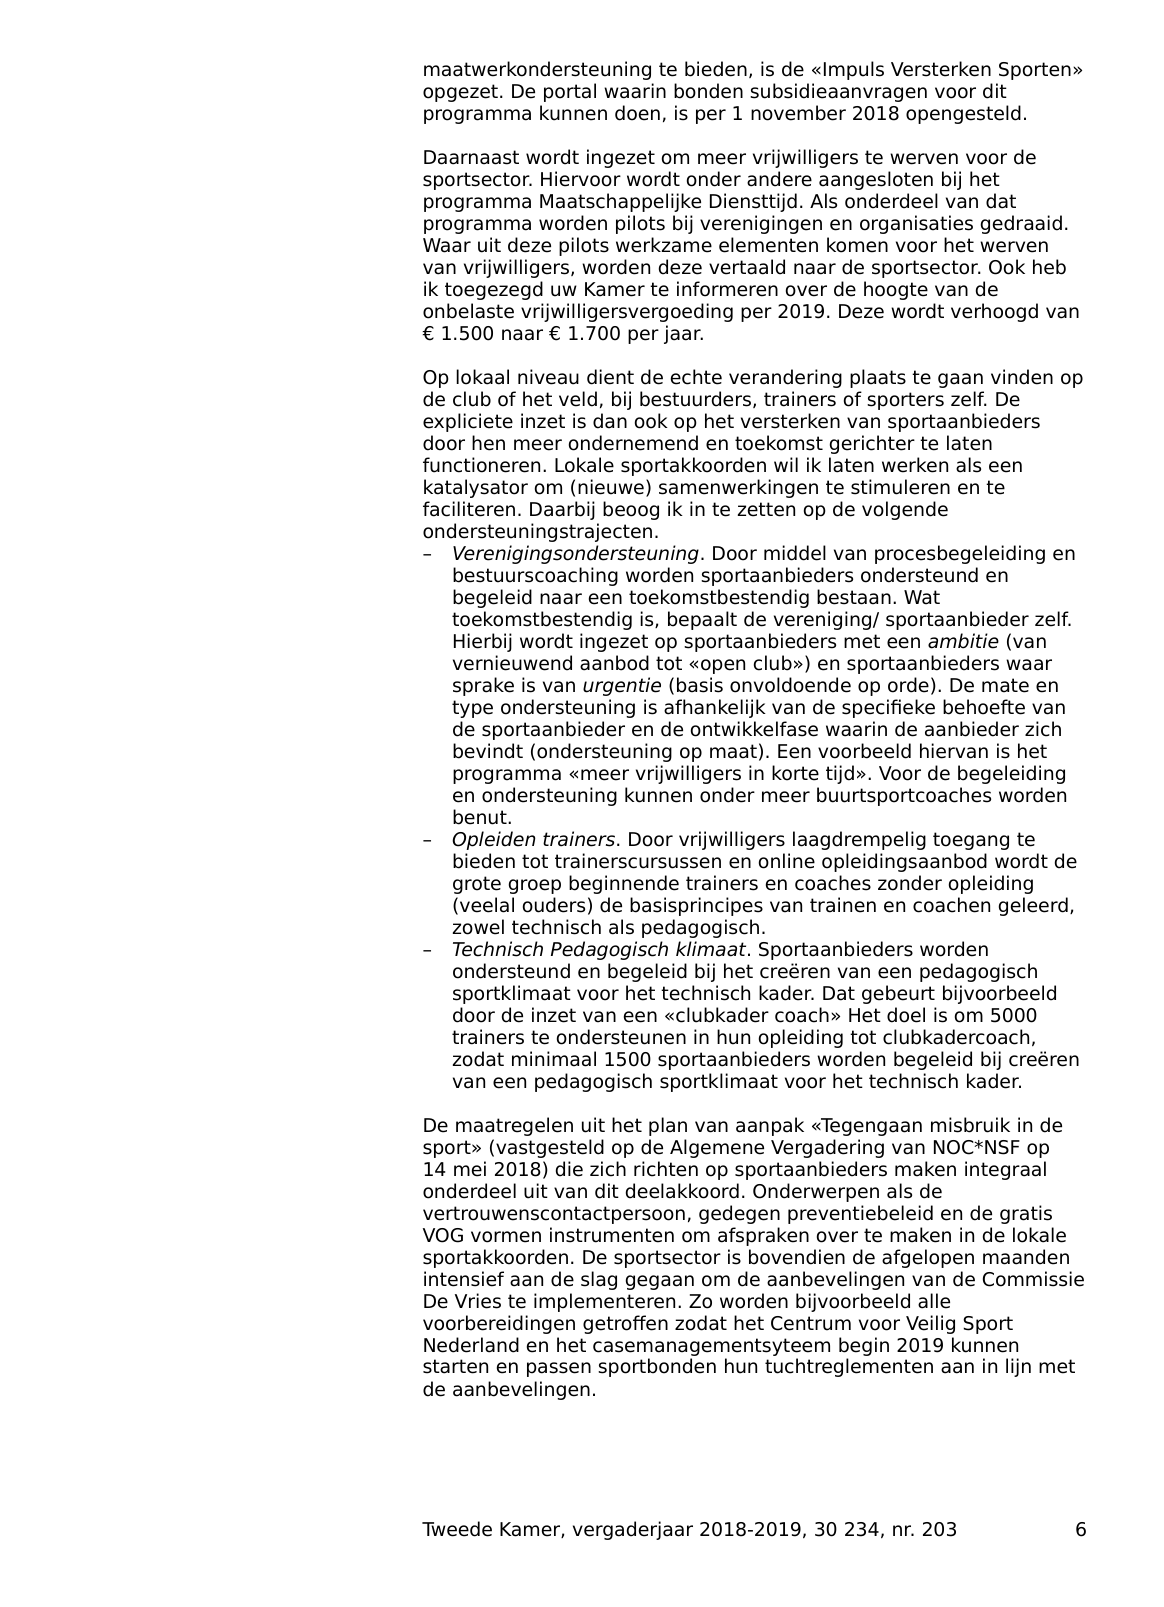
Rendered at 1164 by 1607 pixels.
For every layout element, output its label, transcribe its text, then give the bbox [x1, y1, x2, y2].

text – Technisch Pedagogisch klimaat. Sportaanbieders worden ondersteund en begeleid bij het creëren van een pedagogisch sportklimaat voor het technisch kader. Dat gebeurt bijvoorbeeld door de inzet van een «clubkader coach» Het doel is om 5000 trainers te ondersteunen in hun opleiding tot clubkadercoach, zodat minimaal 1500 sportaanbieders worden begeleid bij creëren van een pedagogisch sportklimaat voor het technisch kader. [422, 939, 1087, 1092]
text – Opleiden trainers. Door vrijwilligers laagdrempelig toegang te bieden tot trainerscursussen en online opleidingsaanbod wordt de grote groep beginnende trainers en coaches zonder opleiding (veelal ouders) de basisprincipes van trainen en coachen geleerd, zowel technisch als pedagogisch. [422, 829, 1087, 939]
text – Verenigingsondersteuning. Door middel van procesbegeleiding en bestuurscoaching worden sportaanbieders ondersteund en begeleid naar een toekomstbestendig bestaan. Wat toekomstbestendig is, bepaalt de vereniging/ sportaanbieder zelf. Hierbij wordt ingezet op sportaanbieders met een ambitie (van vernieuwend aanbod tot «open club») en sportaanbieders waar sprake is van urgentie (basis onvoldoende op orde). De mate en type ondersteuning is afhankelijk van de specifieke behoefte van de sportaanbieder en de ontwikkelfase waarin de aanbieder zich bevindt (ondersteuning op maat). Een voorbeeld hiervan is het programma «meer vrijwilligers in korte tijd». Voor de begeleiding en ondersteuning kunnen onder meer buurtsportcoaches worden benut. [422, 543, 1087, 829]
text Op lokaal niveau dient de echte verandering plaats te gaan vinden op de club of het veld, bij bestuurders, trainers of sporters zelf. De expliciete inzet is dan ook op het versterken van sportaanbieders door hen meer ondernemend en toekomst gerichter te laten functioneren. Lokale sportakkoorden wil ik laten werken als een katalysator om (nieuwe) samenwerkingen te stimuleren en te faciliteren. Daarbij beoog ik in te zetten op de volgende ondersteuningstrajecten. [422, 367, 1087, 543]
text De maatregelen uit het plan van aanpak «Tegengaan misbruik in de sport» (vastgesteld op de Algemene Vergadering van NOC*NSF op 14 mei 2018) die zich richten op sportaanbieders maken integraal onderdeel uit van dit deelakkoord. Onderwerpen als de vertrouwenscontactpersoon, gedegen preventiebeleid en de gratis VOG vormen instrumenten om afspraken over te maken in de lokale sportakkoorden. De sportsector is bovendien de afgelopen maanden intensief aan de slag gegaan om de aanbevelingen van de Commissie De Vries te implementeren. Zo worden bijvoorbeeld alle voorbereidingen getroffen zodat het Centrum voor Veilig Sport Nederland en het casemanagementsyteem begin 2019 kunnen starten en passen sportbonden hun tuchtreglementen aan in lijn met de aanbevelingen. [422, 1115, 1087, 1400]
text maatwerkondersteuning te bieden, is de «Impuls Versterken Sporten» opgezet. De portal waarin bonden subsidieaanvragen voor dit programma kunnen doen, is per 1 november 2018 opengesteld. [422, 59, 1087, 125]
text Daarnaast wordt ingezet om meer vrijwilligers te werven voor de sportsector. Hiervoor wordt onder andere aangesloten bij het programma Maatschappelijke Diensttijd. Als onderdeel van dat programma worden pilots bij verenigingen en organisaties gedraaid. Waar uit deze pilots werkzame elementen komen voor het werven van vrijwilligers, worden deze vertaald naar de sportsector. Ook heb ik toegezegd uw Kamer te informeren over de hoogte van de onbelaste vrijwilligersvergoeding per 2019. Deze wordt verhoogd van € 1.500 naar € 1.700 per jaar. [422, 147, 1087, 345]
